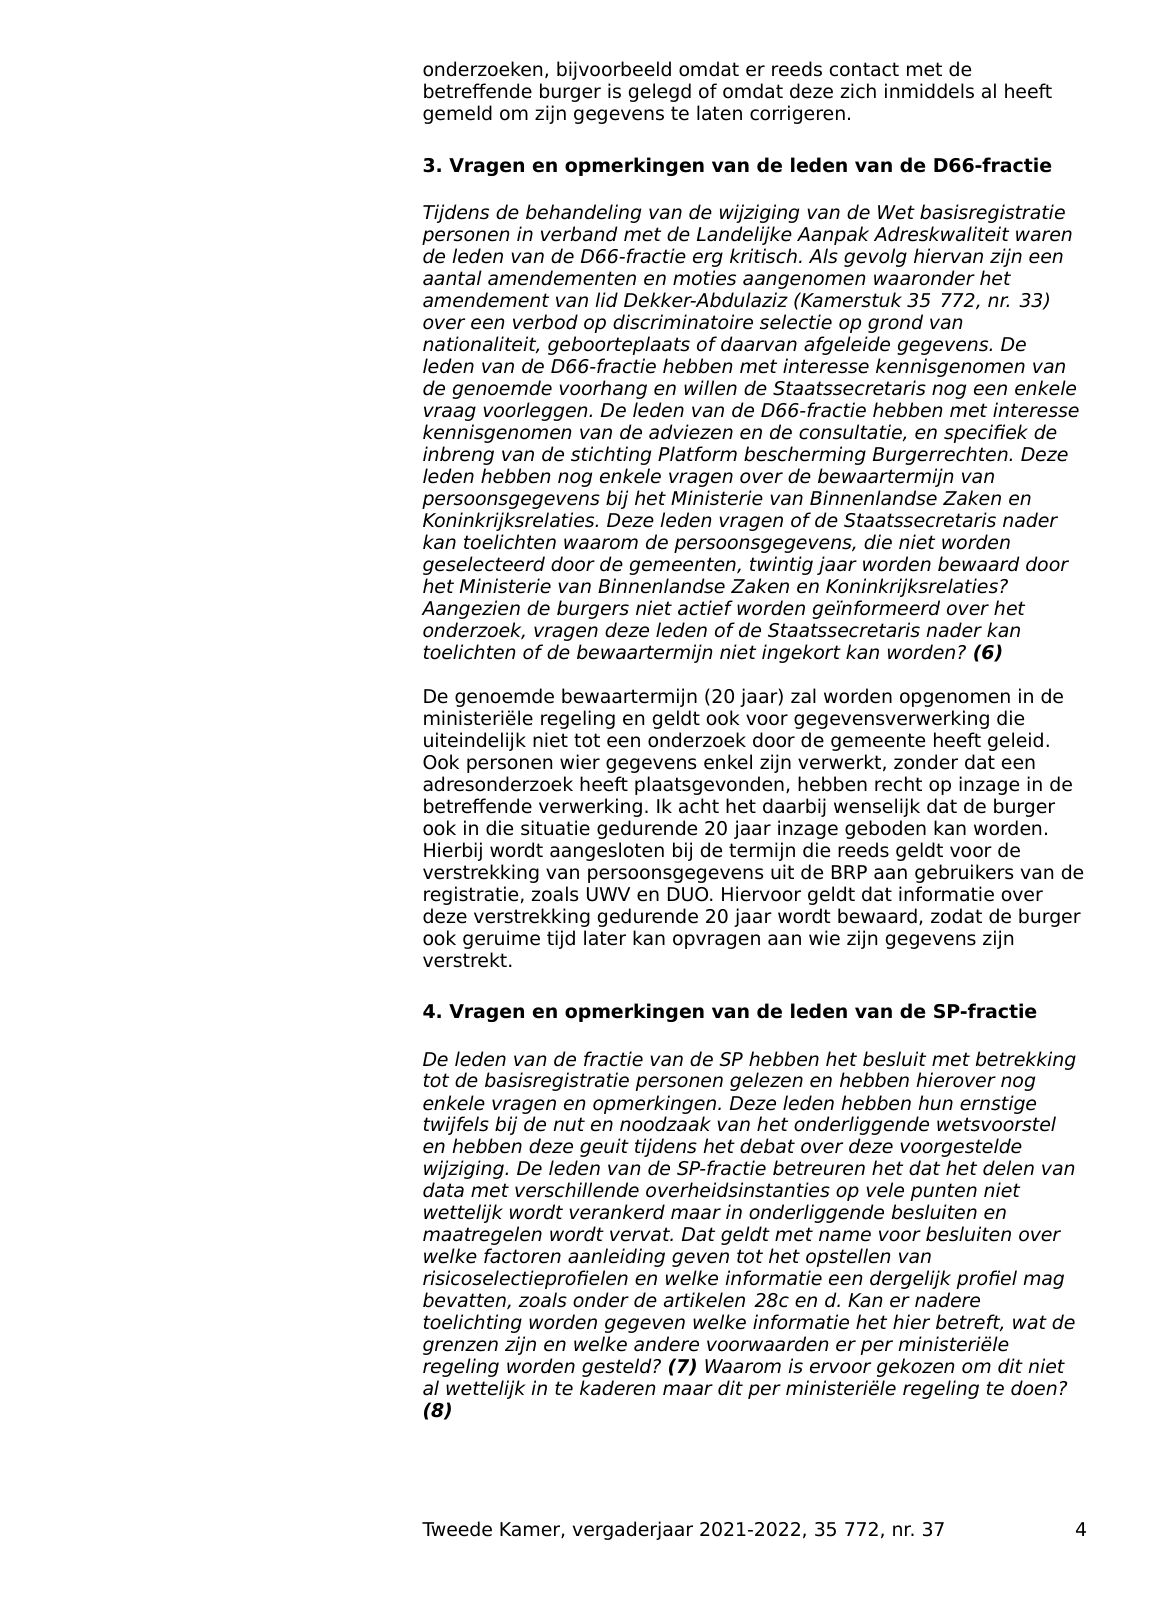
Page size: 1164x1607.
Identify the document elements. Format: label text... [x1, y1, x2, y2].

text De genoemde bewaartermijn (20 jaar) zal worden opgenomen in de ministeriële regeling en geldt ook voor gegevensverwerking die uiteindelijk niet tot een onderzoek door de gemeente heeft geleid. Ook personen wier gegevens enkel zijn verwerkt, zonder dat een adresonderzoek heeft plaatsgevonden, hebben recht op inzage in de betreffende verwerking. Ik acht het daarbij wenselijk dat de burger ook in die situatie gedurende 20 jaar inzage geboden kan worden. Hierbij wordt aangesloten bij de termijn die reeds geldt voor de verstrekking van persoonsgegevens uit de BRP aan gebruikers van de registratie, zoals UWV en DUO. Hiervoor geldt dat informatie over deze verstrekking gedurende 20 jaar wordt bewaard, zodat de burger ook geruime tijd later kan opvragen aan wie zijn gegevens zijn verstrekt. [422, 686, 1087, 971]
subtitle 4. Vragen en opmerkingen van de leden van de SP-fractie [422, 1001, 1087, 1023]
subtitle 3. Vragen en opmerkingen van de leden van de D66-fractie [422, 155, 1087, 177]
text Tijdens de behandeling van de wijziging van de Wet basisregistratie personen in verband met de Landelijke Aanpak Adreskwaliteit waren de leden van de D66-fractie erg kritisch. Als gevolg hiervan zijn een aantal amendementen en moties aangenomen waaronder het amendement van lid Dekker-Abdulaziz (Kamerstuk 35 772, nr. 33) over een verbod op discriminatoire selectie op grond van nationaliteit, geboorteplaats of daarvan afgeleide gegevens. De leden van de D66-fractie hebben met interesse kennisgenomen van de genoemde voorhang en willen de Staatssecretaris nog een enkele vraag voorleggen. De leden van de D66-fractie hebben met interesse kennisgenomen van de adviezen en de consultatie, en specifiek de inbreng van de stichting Platform bescherming Burgerrechten. Deze leden hebben nog enkele vragen over de bewaartermijn van persoonsgegevens bij het Ministerie van Binnenlandse Zaken en Koninkrijksrelaties. Deze leden vragen of de Staatssecretaris nader kan toelichten waarom de persoonsgegevens, die niet worden geselecteerd door de gemeenten, twintig jaar worden bewaard door het Ministerie van Binnenlandse Zaken en Koninkrijksrelaties? Aangezien de burgers niet actief worden geïnformeerd over het onderzoek, vragen deze leden of de Staatssecretaris nader kan toelichten of de bewaartermijn niet ingekort kan worden? (6) [422, 202, 1087, 663]
text De leden van de fractie van de SP hebben het besluit met betrekking tot de basisregistratie personen gelezen en hebben hierover nog enkele vragen en opmerkingen. Deze leden hebben hun ernstige twijfels bij de nut en noodzaak van het onderliggende wetsvoorstel en hebben deze geuit tijdens het debat over deze voorgestelde wijziging. De leden van de SP-fractie betreuren het dat het delen van data met verschillende overheidsinstanties op vele punten niet wettelijk wordt verankerd maar in onderliggende besluiten en maatregelen wordt vervat. Dat geldt met name voor besluiten over welke factoren aanleiding geven tot het opstellen van risicoselectieprofielen en welke informatie een dergelijk profiel mag bevatten, zoals onder de artikelen 28c en d. Kan er nadere toelichting worden gegeven welke informatie het hier betreft, wat de grenzen zijn en welke andere voorwaarden er per ministeriële regeling worden gesteld? (7) Waarom is ervoor gekozen om dit niet al wettelijk in te kaderen maar dit per ministeriële regeling te doen? (8) [422, 1048, 1087, 1422]
text onderzoeken, bijvoorbeeld omdat er reeds contact met de betreffende burger is gelegd of omdat deze zich inmiddels al heeft gemeld om zijn gegevens te laten corrigeren. [422, 59, 1087, 125]
